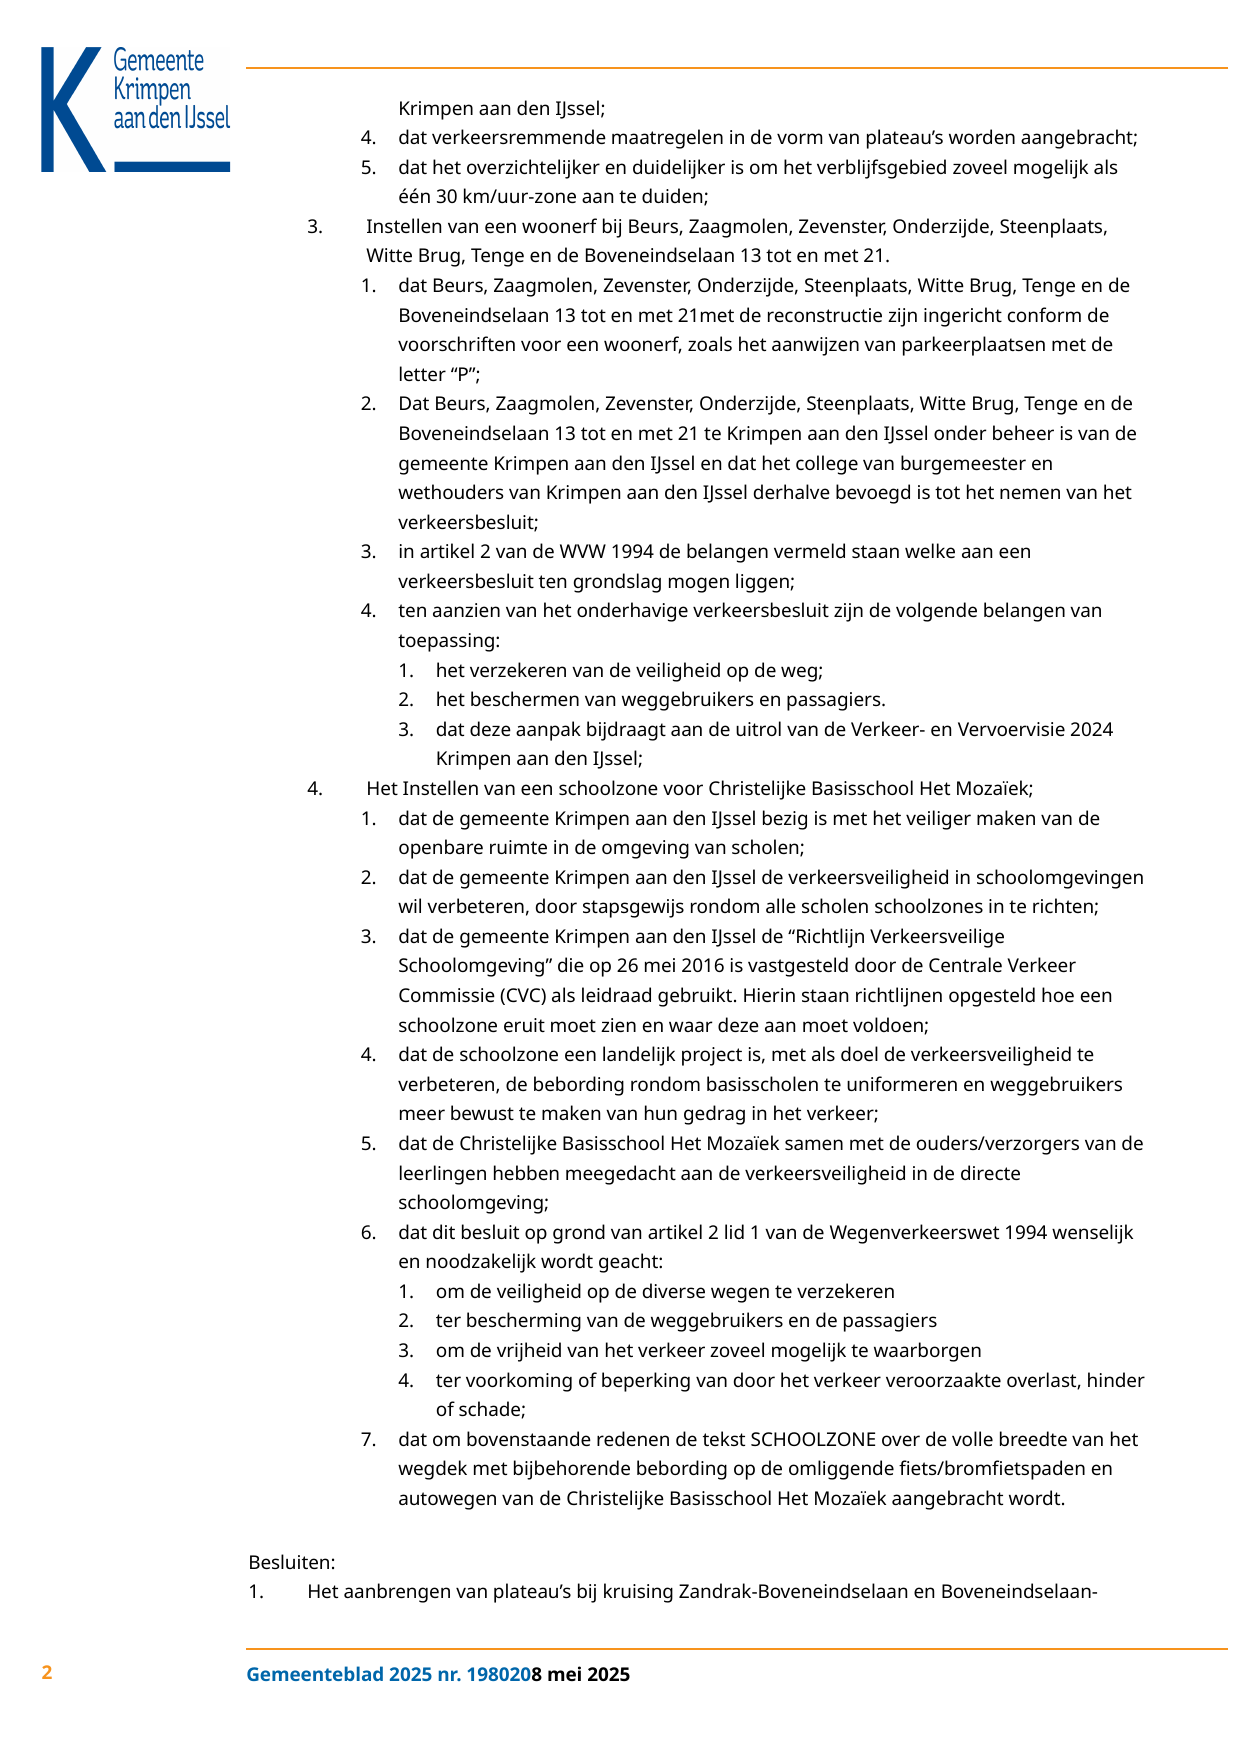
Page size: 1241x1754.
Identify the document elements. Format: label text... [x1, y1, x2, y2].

list dat de gemeente Krimpen aan den IJssel de “Richtlijn Verkeersveilige Schoolomgeving” die op 26 mei 2016 is vastgesteld door de Centrale Verkeer Commissie (CVC) als leidraad gebruikt. Hierin staan richtlijnen opgesteld hoe een schoolzone eruit moet zien en waar deze aan moet voldoen; [361, 923, 1152, 1038]
list Dat Beurs, Zaagmolen, Zevenster, Onderzijde, Steenplaats, Witte Brug, Tenge en de Boveneindselaan 13 tot en met 21 te Krimpen aan den IJssel onder beheer is van de gemeente Krimpen aan den IJssel en dat het college van burgemeester en wethouders van Krimpen aan den IJssel derhalve bevoegd is tot het nemen van het verkeersbesluit; [361, 391, 1152, 535]
list dat de gemeente Krimpen aan den IJssel de verkeersveiligheid in schoolomgevingen wil verbeteren, door stapsgewijs rondom alle scholen schoolzones in te richten; [361, 864, 1152, 919]
list ter voorkoming of beperking van door het verkeer veroorzaakte overlast, hinder of schade; [398, 1367, 1152, 1422]
list ter bescherming van de weggebruikers en de passagiers [398, 1308, 1152, 1333]
list dat dit besluit op grond van artikel 2 lid 1 van de Wegenverkeerswet 1994 wenselijk en noodzakelijk wordt geacht: [361, 1219, 1152, 1274]
list Het Instellen van een schoolzone voor Christelijke Basisschool Het Mozaïek; [307, 775, 1152, 801]
list dat verkeersremmende maatregelen in de vorm van plateau’s worden aangebracht; [361, 124, 1152, 150]
list om de vrijheid van het verkeer zoveel mogelijk te waarborgen [398, 1337, 1152, 1363]
list dat om bovenstaande redenen de tekst SCHOOLZONE over de volle breedte van het wegdek met bijbehorende bebording op de omliggende fiets/bromfietspaden en autowegen van de Christelijke Basisschool Het Mozaïek aangebracht wordt. [361, 1426, 1152, 1511]
list dat de Christelijke Basisschool Het Mozaïek samen met de ouders/verzorgers van de leerlingen hebben meegedacht aan de verkeersveiligheid in de directe schoolomgeving; [361, 1130, 1152, 1215]
list in artikel 2 van de WVW 1994 de belangen vermeld staan welke aan een verkeersbesluit ten grondslag mogen liggen; [361, 538, 1152, 594]
list dat Beurs, Zaagmolen, Zevenster, Onderzijde, Steenplaats, Witte Brug, Tenge en de Boveneindselaan 13 tot en met 21met de reconstructie zijn ingericht conform de voorschriften voor een woonerf, zoals het aanwijzen van parkeerplaatsen met de letter “P”; [361, 272, 1152, 387]
list Instellen van een woonerf bij Beurs, Zaagmolen, Zevenster, Onderzijde, Steenplaats, Witte Brug, Tenge en de Boveneindselaan 13 tot en met 21. [307, 213, 1152, 268]
picture [41, 47, 231, 172]
list dat deze aanpak bijdraagt aan de uitrol van de Verkeer- en Vervoervisie 2024 Krimpen aan den IJssel; [398, 716, 1152, 771]
list het beschermen van weggebruikers en passagiers. [398, 686, 1152, 712]
list het verzekeren van de veiligheid op de weg; [398, 657, 1152, 683]
list Krimpen aan den IJssel; [361, 95, 1152, 121]
list ten aanzien van het onderhavige verkeersbesluit zijn de volgende belangen van toepassing: [361, 598, 1152, 653]
list dat de schoolzone een landelijk project is, met als doel de verkeersveiligheid te verbeteren, de bebording rondom basisscholen te uniformeren en weggebruikers meer bewust te maken van hun gedrag in het verkeer; [361, 1041, 1152, 1126]
list dat het overzichtelijker en duidelijker is om het verblijfsgebied zoveel mogelijk als één 30 km/uur-zone aan te duiden; [361, 154, 1152, 209]
text Besluiten: [248, 1549, 1152, 1575]
list dat de gemeente Krimpen aan den IJssel bezig is met het veiliger maken van de openbare ruimte in de omgeving van scholen; [361, 805, 1152, 860]
list Het aanbrengen van plateau’s bij kruising Zandrak-Boveneindselaan en Boveneindselaan- [248, 1579, 1152, 1604]
list om de veiligheid op de diverse wegen te verzekeren [398, 1278, 1152, 1304]
